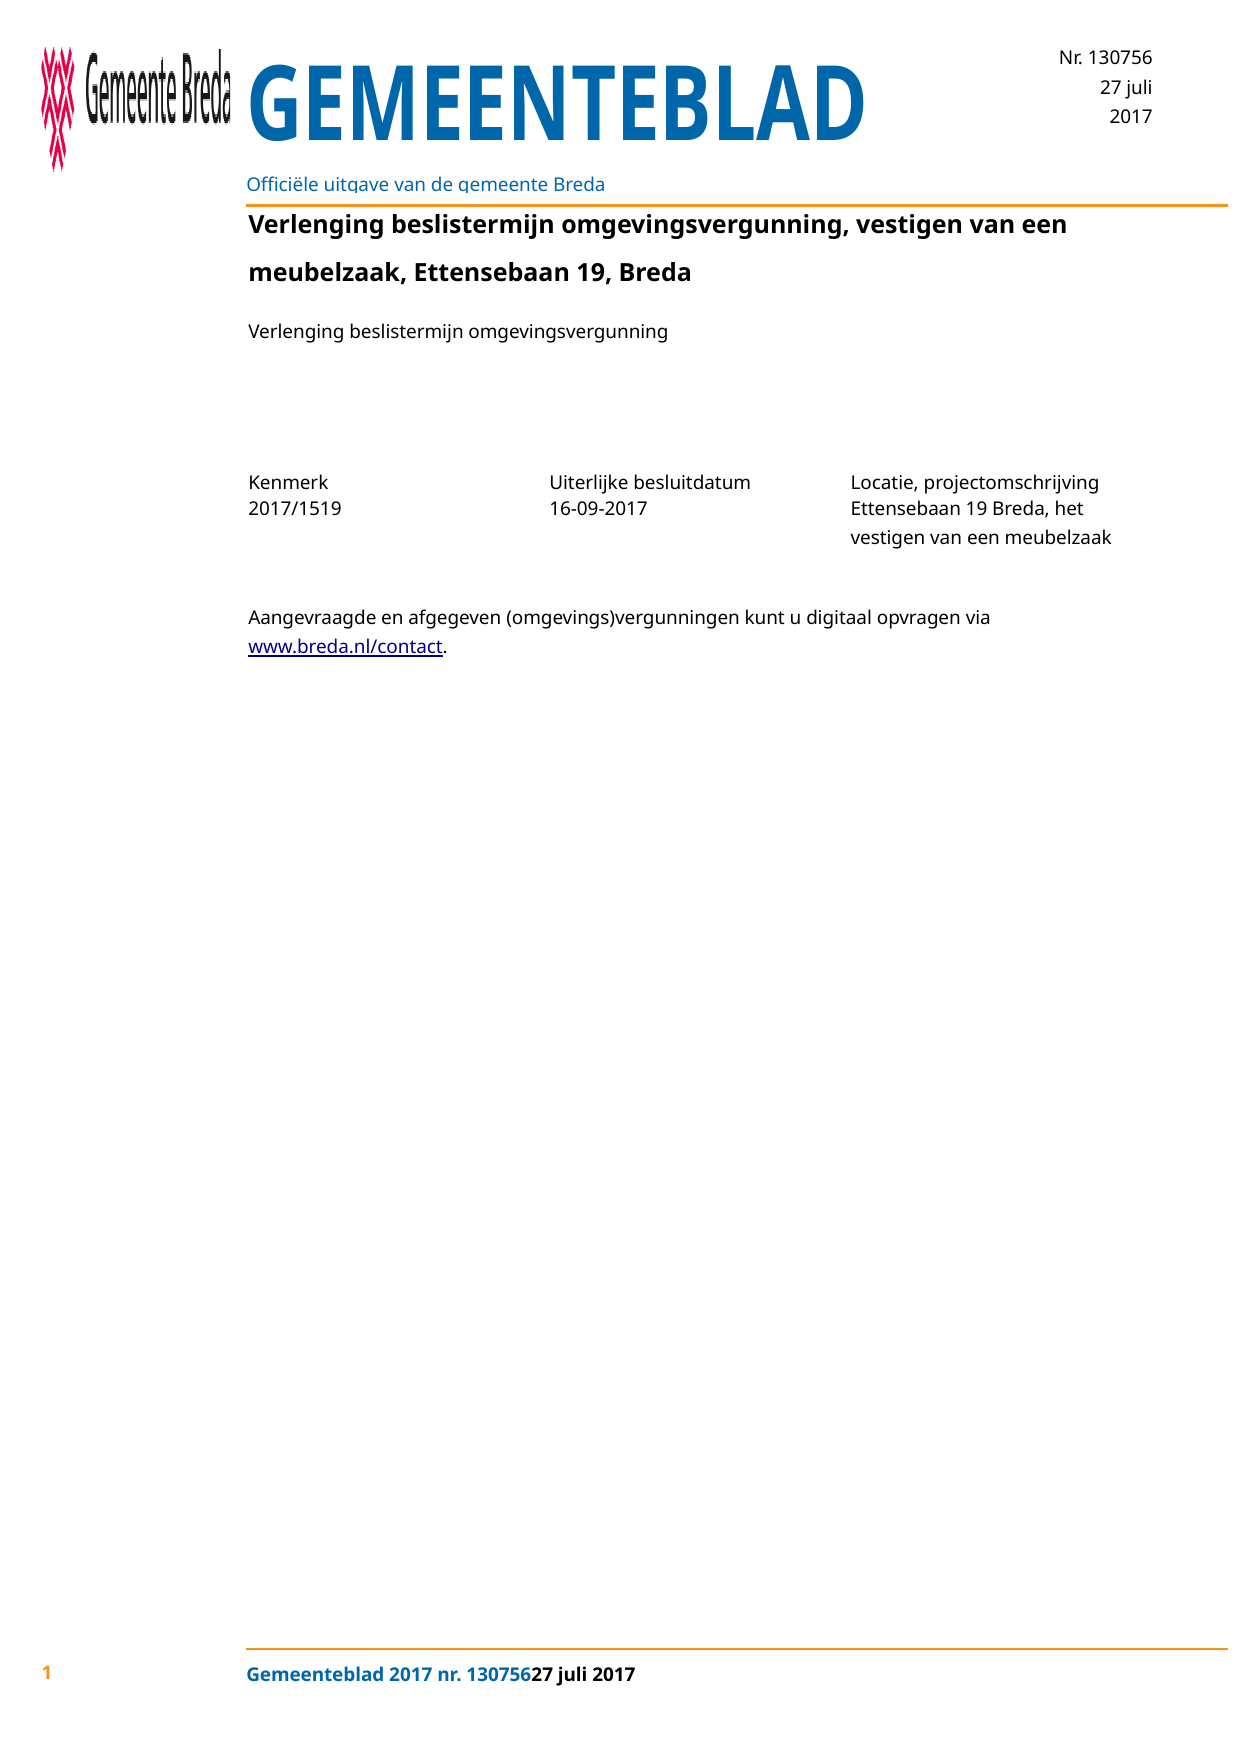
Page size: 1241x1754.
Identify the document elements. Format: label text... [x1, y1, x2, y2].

table_header Uiterlijke besluitdatum [549, 469, 850, 495]
table_cell 16-09-2017 [549, 495, 850, 550]
text Verlenging beslistermijn omgevingsvergunning [248, 318, 1152, 344]
table_header Kenmerk [248, 469, 549, 495]
table_cell 2017/1519 [248, 495, 549, 550]
text Verlenging beslistermijn omgevingsvergunning, vestigen van een meubelzaak, Ettensebaan 19, Breda [248, 207, 1152, 288]
table_cell Ettensebaan 19 Breda, het vestigen van een meubelzaak [850, 495, 1152, 550]
table_header Locatie, projectomschrijving [850, 469, 1152, 495]
picture [41, 47, 231, 172]
text Aangevraagde en afgegeven (omgevings)vergunningen kunt u digitaal opvragen via www.breda.nl/contact. [248, 604, 1152, 659]
